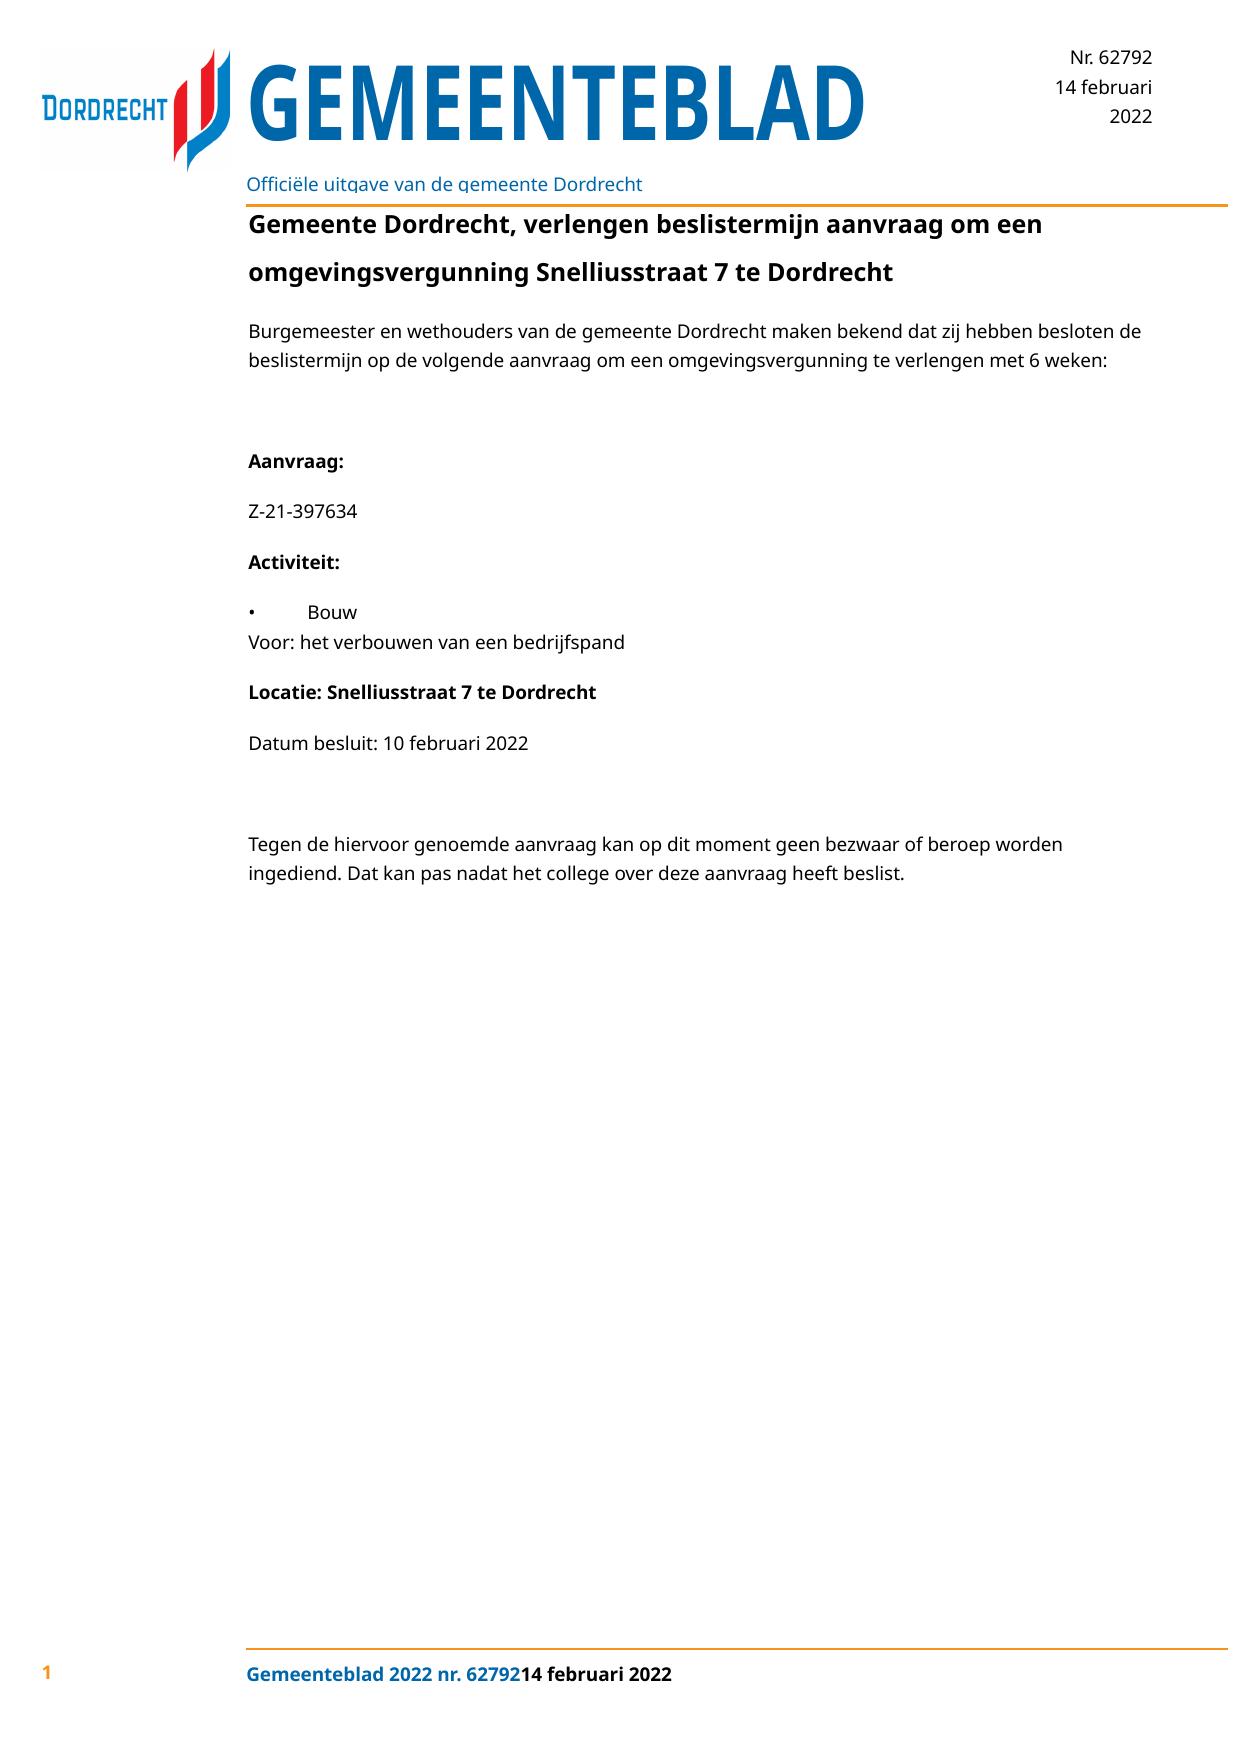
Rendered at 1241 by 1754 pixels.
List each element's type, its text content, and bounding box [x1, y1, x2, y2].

text Z-21-397634 [248, 499, 1152, 524]
text Tegen de hiervoor genoemde aanvraag kan op dit moment geen bezwaar of beroep worden ingediend. Dat kan pas nadat het college over deze aanvraag heeft beslist. [248, 831, 1152, 886]
picture [41, 47, 231, 172]
text Voor: het verbouwen van een bedrijfspand [248, 629, 1152, 655]
text Gemeente Dordrecht, verlengen beslistermijn aanvraag om een omgevingsvergunning Snelliusstraat 7 te Dordrecht [248, 207, 1152, 288]
text Burgemeester en wethouders van de gemeente Dordrecht maken bekend dat zij hebben besloten de beslistermijn op de volgende aanvraag om een omgevingsvergunning te verlengen met 6 weken: [248, 318, 1152, 373]
text Aanvraag: [248, 448, 1152, 474]
text Datum besluit: 10 februari 2022 [248, 730, 1152, 756]
list Bouw [248, 599, 1152, 625]
text Locatie: Snelliusstraat 7 te Dordrecht [248, 679, 1152, 705]
text Activiteit: [248, 549, 1152, 575]
